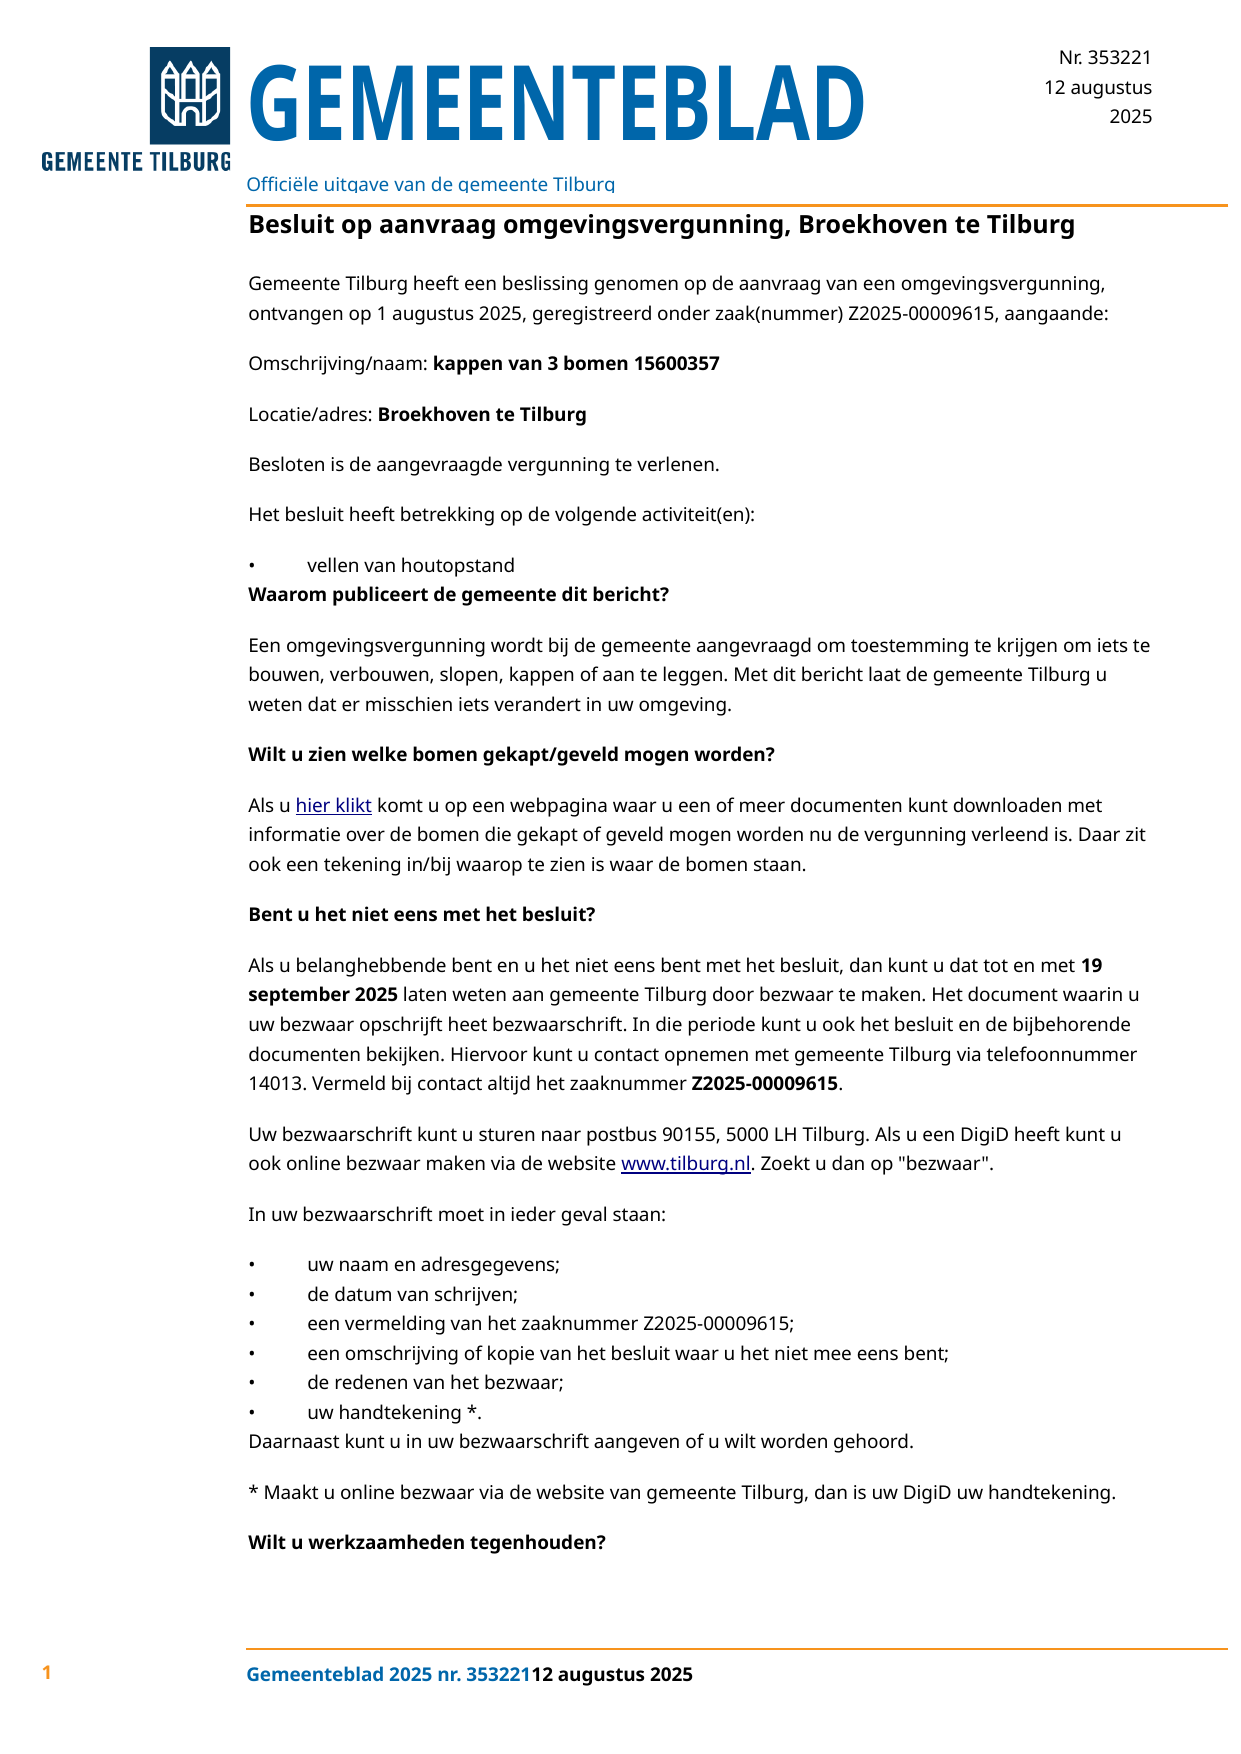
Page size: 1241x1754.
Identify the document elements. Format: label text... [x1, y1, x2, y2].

list de datum van schrijven; [248, 1281, 1152, 1306]
text Omschrijving/naam: kappen van 3 bomen 15600357 [248, 350, 1152, 376]
text Uw bezwaarschrift kunt u sturen naar postbus 90155, 5000 LH Tilburg. Als u een DigiD heeft kunt u ook online bezwaar maken via de website www.tilburg.nl. Zoekt u dan op "bezwaar". [248, 1121, 1152, 1176]
text Als u hier klikt komt u op een webpagina waar u een of meer documenten kunt downloaden met informatie over de bomen die gekapt of geveld mogen worden nu de vergunning verleend is. Daar zit ook een tekening in/bij waarop te zien is waar de bomen staan. [248, 792, 1152, 877]
text Het besluit heeft betrekking op de volgende activiteit(en): [248, 502, 1152, 527]
text Locatie/adres: Broekhoven te Tilburg [248, 401, 1152, 426]
list uw naam en adresgegevens; [248, 1251, 1152, 1277]
text Gemeente Tilburg heeft een beslissing genomen op de aanvraag van een omgevingsvergunning, ontvangen op 1 augustus 2025, geregistreerd onder zaak(nummer) Z2025-00009615, aangaande: [248, 270, 1152, 326]
text Besloten is de aangevraagde vergunning te verlenen. [248, 451, 1152, 477]
text Wilt u zien welke bomen gekapt/geveld mogen worden? [248, 742, 1152, 767]
list de redenen van het bezwaar; [248, 1369, 1152, 1395]
text Besluit op aanvraag omgevingsvergunning, Broekhoven te Tilburg [248, 207, 1152, 241]
list een omschrijving of kopie van het besluit waar u het niet mee eens bent; [248, 1340, 1152, 1366]
list een vermelding van het zaaknummer Z2025-00009615; [248, 1310, 1152, 1336]
text Waarom publiceert de gemeente dit bericht? [248, 582, 1152, 607]
text * Maakt u online bezwaar via de website van gemeente Tilburg, dan is uw DigiD uw handtekening. [248, 1479, 1152, 1505]
list uw handtekening *. [248, 1399, 1152, 1425]
text Een omgevingsvergunning wordt bij de gemeente aangevraagd om toestemming te krijgen om iets te bouwen, verbouwen, slopen, kappen of aan te leggen. Met dit bericht laat de gemeente Tilburg u weten dat er misschien iets verandert in uw omgeving. [248, 632, 1152, 717]
text Wilt u werkzaamheden tegenhouden? [248, 1529, 1152, 1555]
text In uw bezwaarschrift moet in ieder geval staan: [248, 1201, 1152, 1226]
picture [41, 47, 231, 172]
text Als u belanghebbende bent en u het niet eens bent met het besluit, dan kunt u dat tot en met 19 september 2025 laten weten aan gemeente Tilburg door bezwaar te maken. Het document waarin u uw bezwaar opschrijft heet bezwaarschrift. In die periode kunt u ook het besluit en de bijbehorende documenten bekijken. Hiervoor kunt u contact opnemen met gemeente Tilburg via telefoonnummer 14013. Vermeld bij contact altijd het zaaknummer Z2025-00009615. [248, 952, 1152, 1096]
list vellen van houtopstand [248, 552, 1152, 578]
text Daarnaast kunt u in uw bezwaarschrift aangeven of u wilt worden gehoord. [248, 1429, 1152, 1454]
text Bent u het niet eens met het besluit? [248, 902, 1152, 927]
